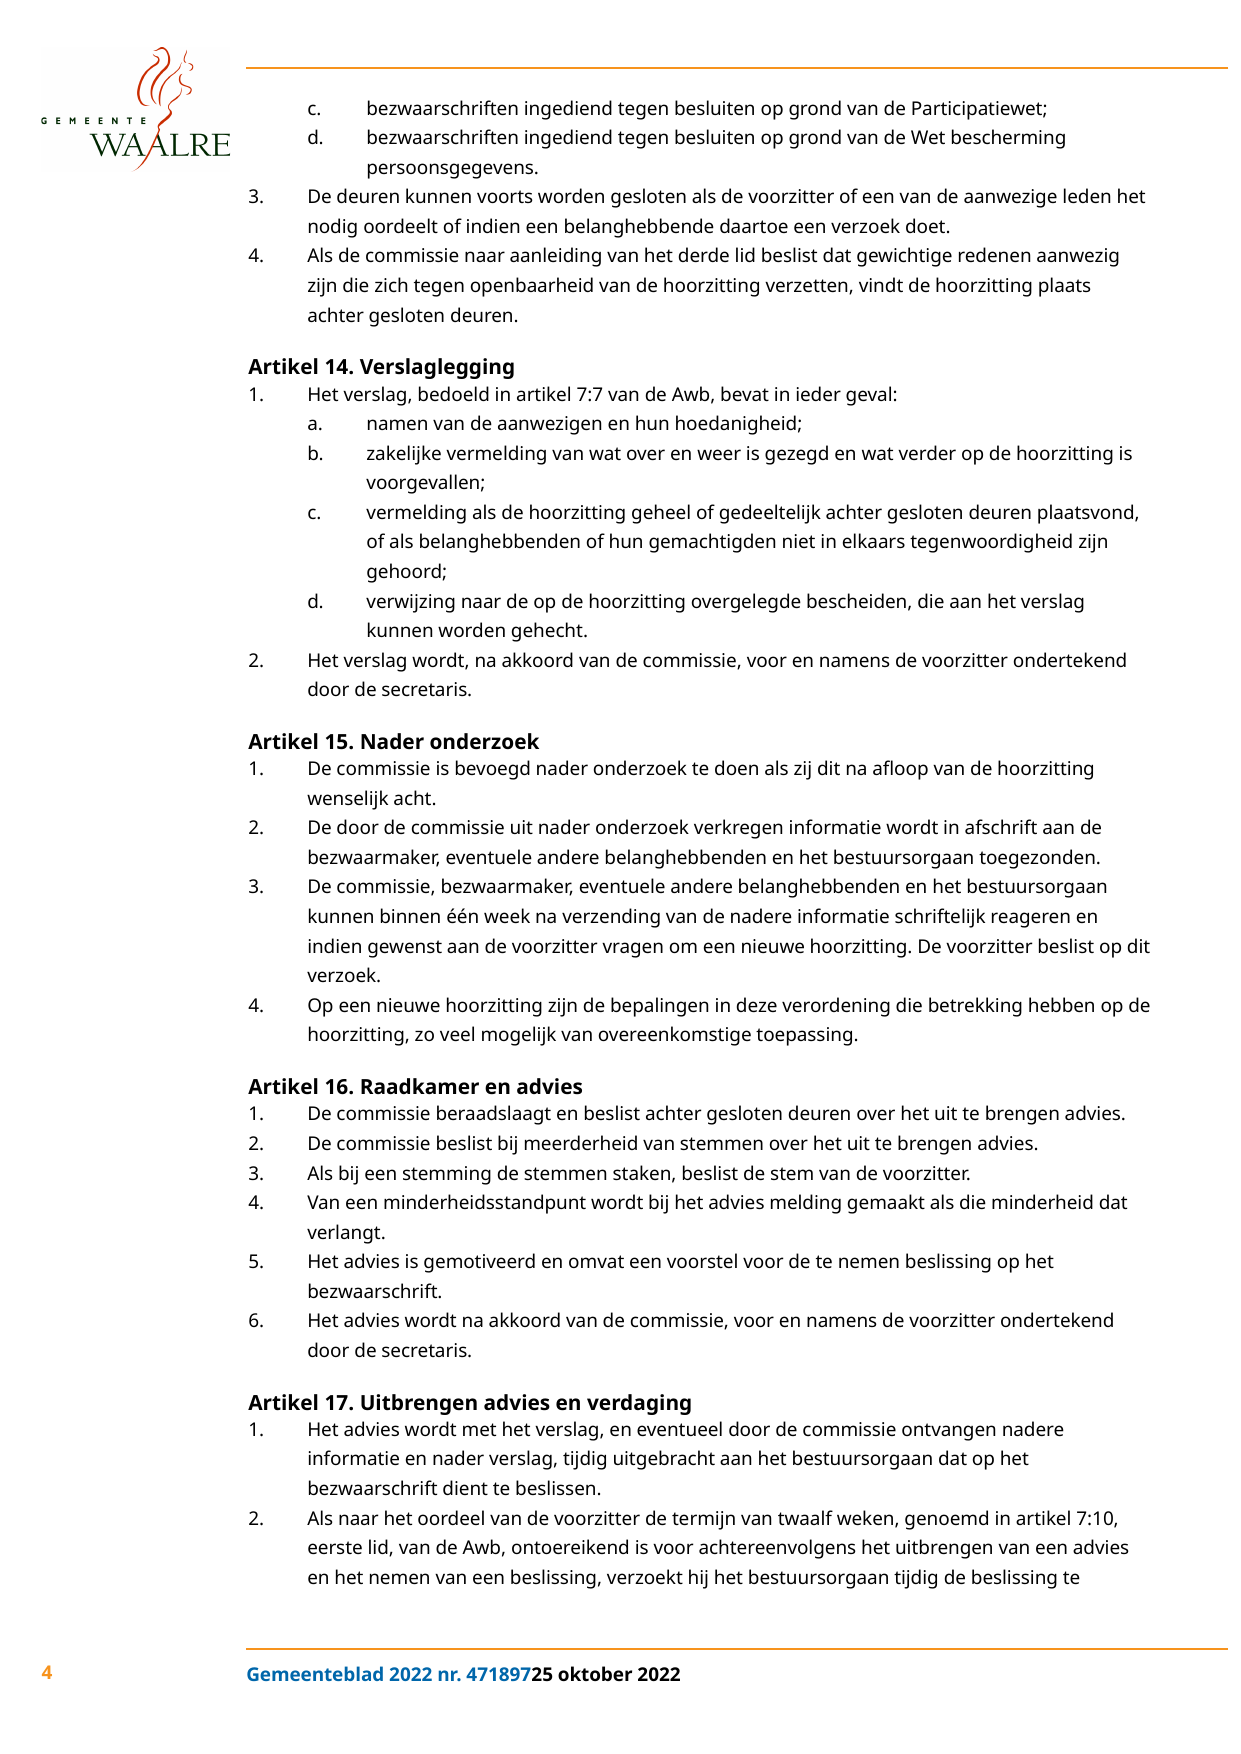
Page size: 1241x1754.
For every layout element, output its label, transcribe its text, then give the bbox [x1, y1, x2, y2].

text Artikel 15. Nader onderzoek [248, 727, 1152, 755]
list zakelijke vermelding van wat over en weer is gezegd en wat verder op de hoorzitting is voorgevallen; [307, 440, 1152, 495]
picture [41, 47, 231, 172]
list Het advies wordt na akkoord van de commissie, voor en namens de voorzitter ondertekend door de secretaris. [248, 1308, 1152, 1363]
list De door de commissie uit nader onderzoek verkregen informatie wordt in afschrift aan de bezwaarmaker, eventuele andere belanghebbenden en het bestuursorgaan toegezonden. [248, 814, 1152, 870]
list bezwaarschriften ingediend tegen besluiten op grond van de Participatiewet; [307, 95, 1152, 121]
list Van een minderheidsstandpunt wordt bij het advies melding gemaakt als die minderheid dat verlangt. [248, 1189, 1152, 1244]
text Artikel 16. Raadkamer en advies [248, 1072, 1152, 1101]
list De commissie is bevoegd nader onderzoek te doen als zij dit na afloop van de hoorzitting wenselijk acht. [248, 755, 1152, 811]
list bezwaarschriften ingediend tegen besluiten op grond van de Wet bescherming persoonsgegevens. [307, 124, 1152, 180]
list De deuren kunnen voorts worden gesloten als de voorzitter of een van de aanwezige leden het nodig oordeelt of indien een belanghebbende daartoe een verzoek doet. [248, 183, 1152, 239]
list Het advies wordt met het verslag, en eventueel door de commissie ontvangen nadere informatie en nader verslag, tijdig uitgebracht aan het bestuursorgaan dat op het bezwaarschrift dient te beslissen. [248, 1416, 1152, 1501]
list Het verslag wordt, na akkoord van de commissie, voor en namens de voorzitter ondertekend door de secretaris. [248, 647, 1152, 702]
list Op een nieuwe hoorzitting zijn de bepalingen in deze verordening die betrekking hebben op de hoorzitting, zo veel mogelijk van overeenkomstige toepassing. [248, 992, 1152, 1047]
list vermelding als de hoorzitting geheel of gedeeltelijk achter gesloten deuren plaatsvond, of als belanghebbenden of hun gemachtigden niet in elkaars tegenwoordigheid zijn gehoord; [307, 499, 1152, 584]
list De commissie beraadslaagt en beslist achter gesloten deuren over het uit te brengen advies. [248, 1101, 1152, 1126]
list Als bij een stemming de stemmen staken, beslist de stem van de voorzitter. [248, 1160, 1152, 1185]
list Als de commissie naar aanleiding van het derde lid beslist dat gewichtige redenen aanwezig zijn die zich tegen openbaarheid van de hoorzitting verzetten, vindt de hoorzitting plaats achter gesloten deuren. [248, 243, 1152, 328]
list Als naar het oordeel van de voorzitter de termijn van twaalf weken, genoemd in artikel 7:10, eerste lid, van de Awb, ontoereikend is voor achtereenvolgens het uitbrengen van een advies en het nemen van een beslissing, verzoekt hij het bestuursorgaan tijdig de beslissing te [248, 1505, 1152, 1590]
list De commissie, bezwaarmaker, eventuele andere belanghebbenden en het bestuursorgaan kunnen binnen één week na verzending van de nadere informatie schriftelijk reageren en indien gewenst aan de voorzitter vragen om een nieuwe hoorzitting. De voorzitter beslist op dit verzoek. [248, 874, 1152, 988]
text Artikel 17. Uitbrengen advies en verdaging [248, 1388, 1152, 1416]
list De commissie beslist bij meerderheid van stemmen over het uit te brengen advies. [248, 1130, 1152, 1156]
list namen van de aanwezigen en hun hoedanigheid; [307, 410, 1152, 436]
text Artikel 14. Verslaglegging [248, 352, 1152, 381]
list verwijzing naar de op de hoorzitting overgelegde bescheiden, die aan het verslag kunnen worden gehecht. [307, 588, 1152, 643]
list Het advies is gemotiveerd en omvat een voorstel voor de te nemen beslissing op het bezwaarschrift. [248, 1248, 1152, 1304]
list Het verslag, bedoeld in artikel 7:7 van de Awb, bevat in ieder geval: [248, 381, 1152, 406]
